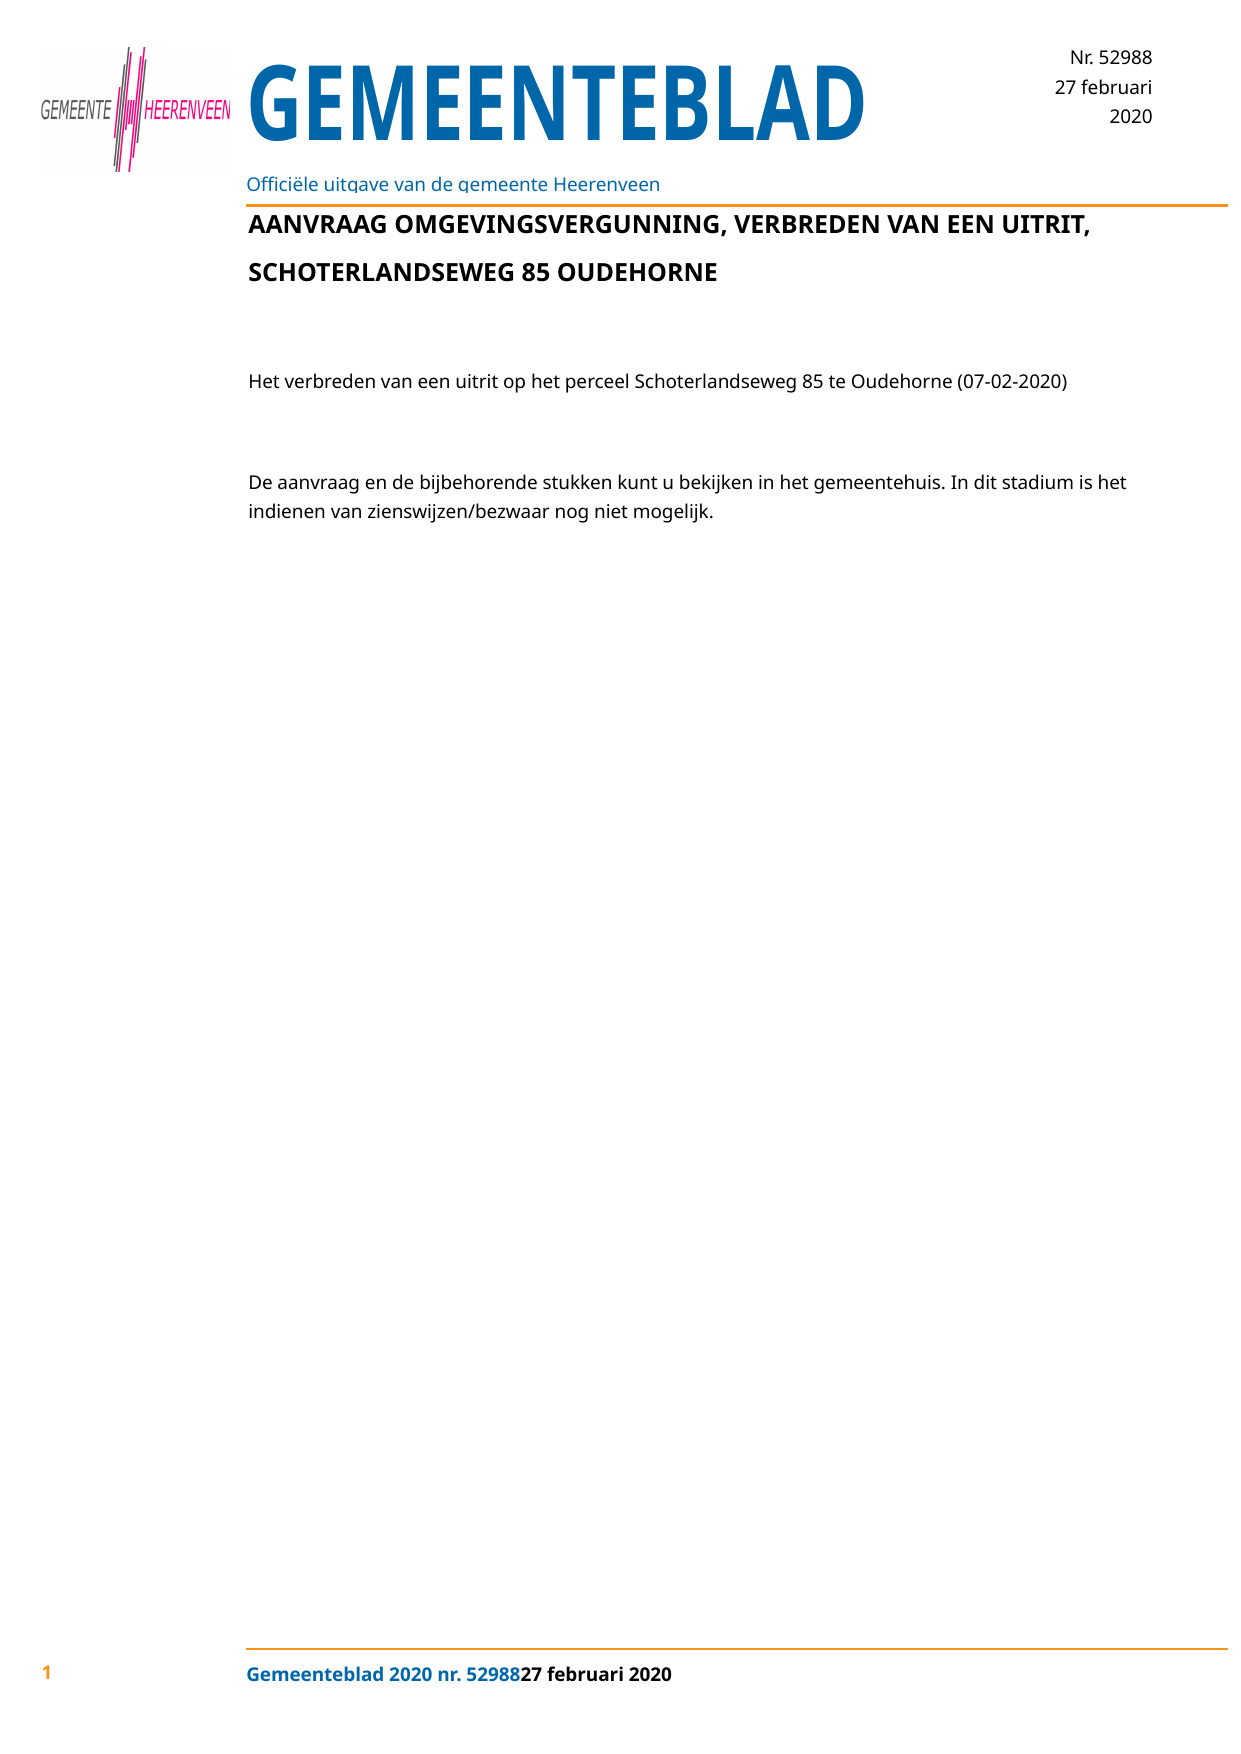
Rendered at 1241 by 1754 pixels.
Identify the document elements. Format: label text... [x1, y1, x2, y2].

text AANVRAAG OMGEVINGSVERGUNNING, VERBREDEN VAN EEN UITRIT, SCHOTERLANDSEWEG 85 OUDEHORNE [248, 207, 1152, 288]
picture [41, 47, 231, 172]
text Het verbreden van een uitrit op het perceel Schoterlandseweg 85 te Oudehorne (07-02-2020) [248, 368, 1152, 394]
text De aanvraag en de bijbehorende stukken kunt u bekijken in het gemeentehuis. In dit stadium is het indienen van zienswijzen/bezwaar nog niet mogelijk. [248, 469, 1152, 524]
